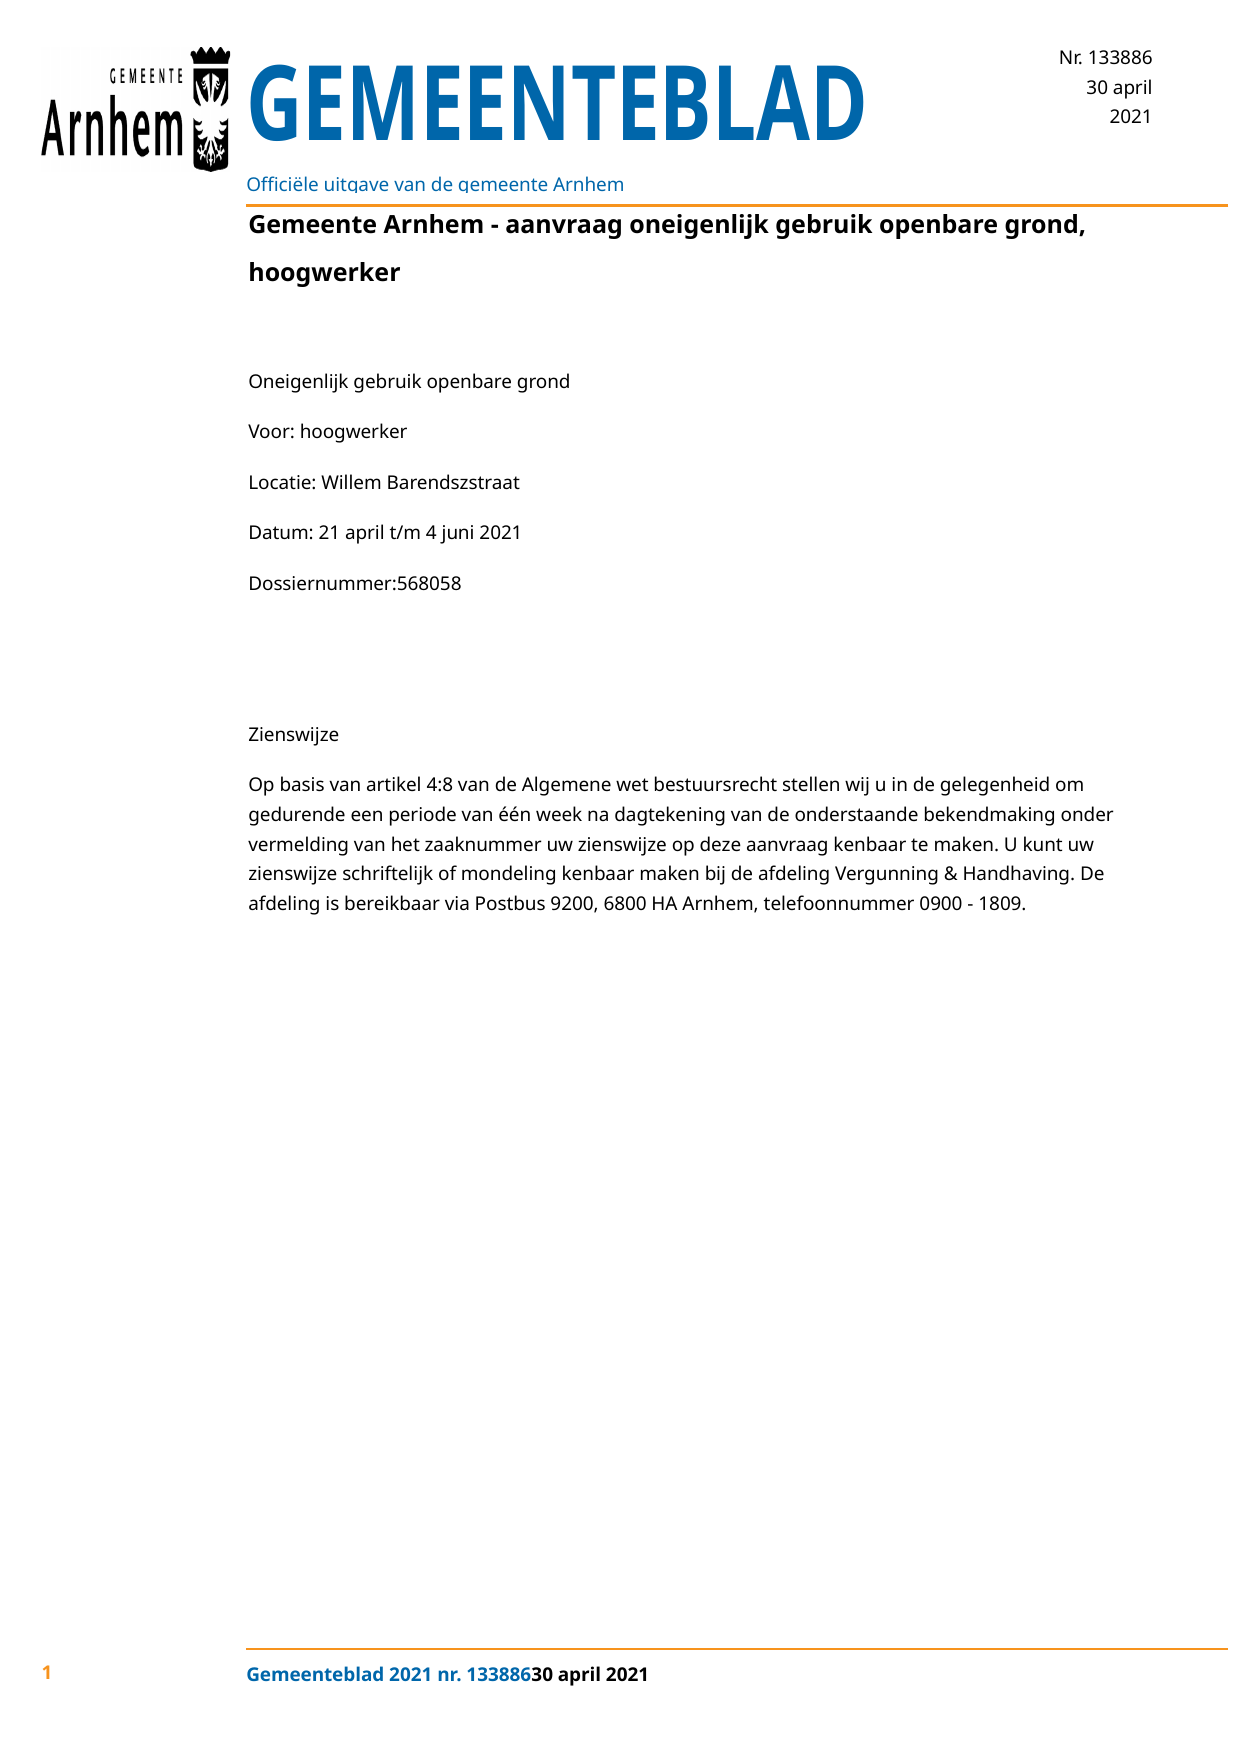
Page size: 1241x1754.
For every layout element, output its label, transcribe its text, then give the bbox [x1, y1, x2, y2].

text Voor: hoogwerker [248, 419, 1152, 444]
text Zienswijze [248, 721, 1152, 747]
picture [41, 47, 231, 172]
text Datum: 21 april t/m 4 juni 2021 [248, 519, 1152, 545]
text Locatie: Willem Barendszstraat [248, 469, 1152, 495]
text Oneigenlijk gebruik openbare grond [248, 368, 1152, 394]
text Gemeente Arnhem - aanvraag oneigenlijk gebruik openbare grond, hoogwerker [248, 207, 1152, 288]
text Op basis van artikel 4:8 van de Algemene wet bestuursrecht stellen wij u in de gelegenheid om gedurende een periode van één week na dagtekening van de onderstaande bekendmaking onder vermelding van het zaaknummer uw zienswijze op deze aanvraag kenbaar te maken. U kunt uw zienswijze schriftelijk of mondeling kenbaar maken bij de afdeling Vergunning & Handhaving. De afdeling is bereikbaar via Postbus 9200, 6800 HA Arnhem, telefoonnummer 0900 - 1809. [248, 772, 1152, 916]
text Dossiernummer:568058 [248, 570, 1152, 596]
